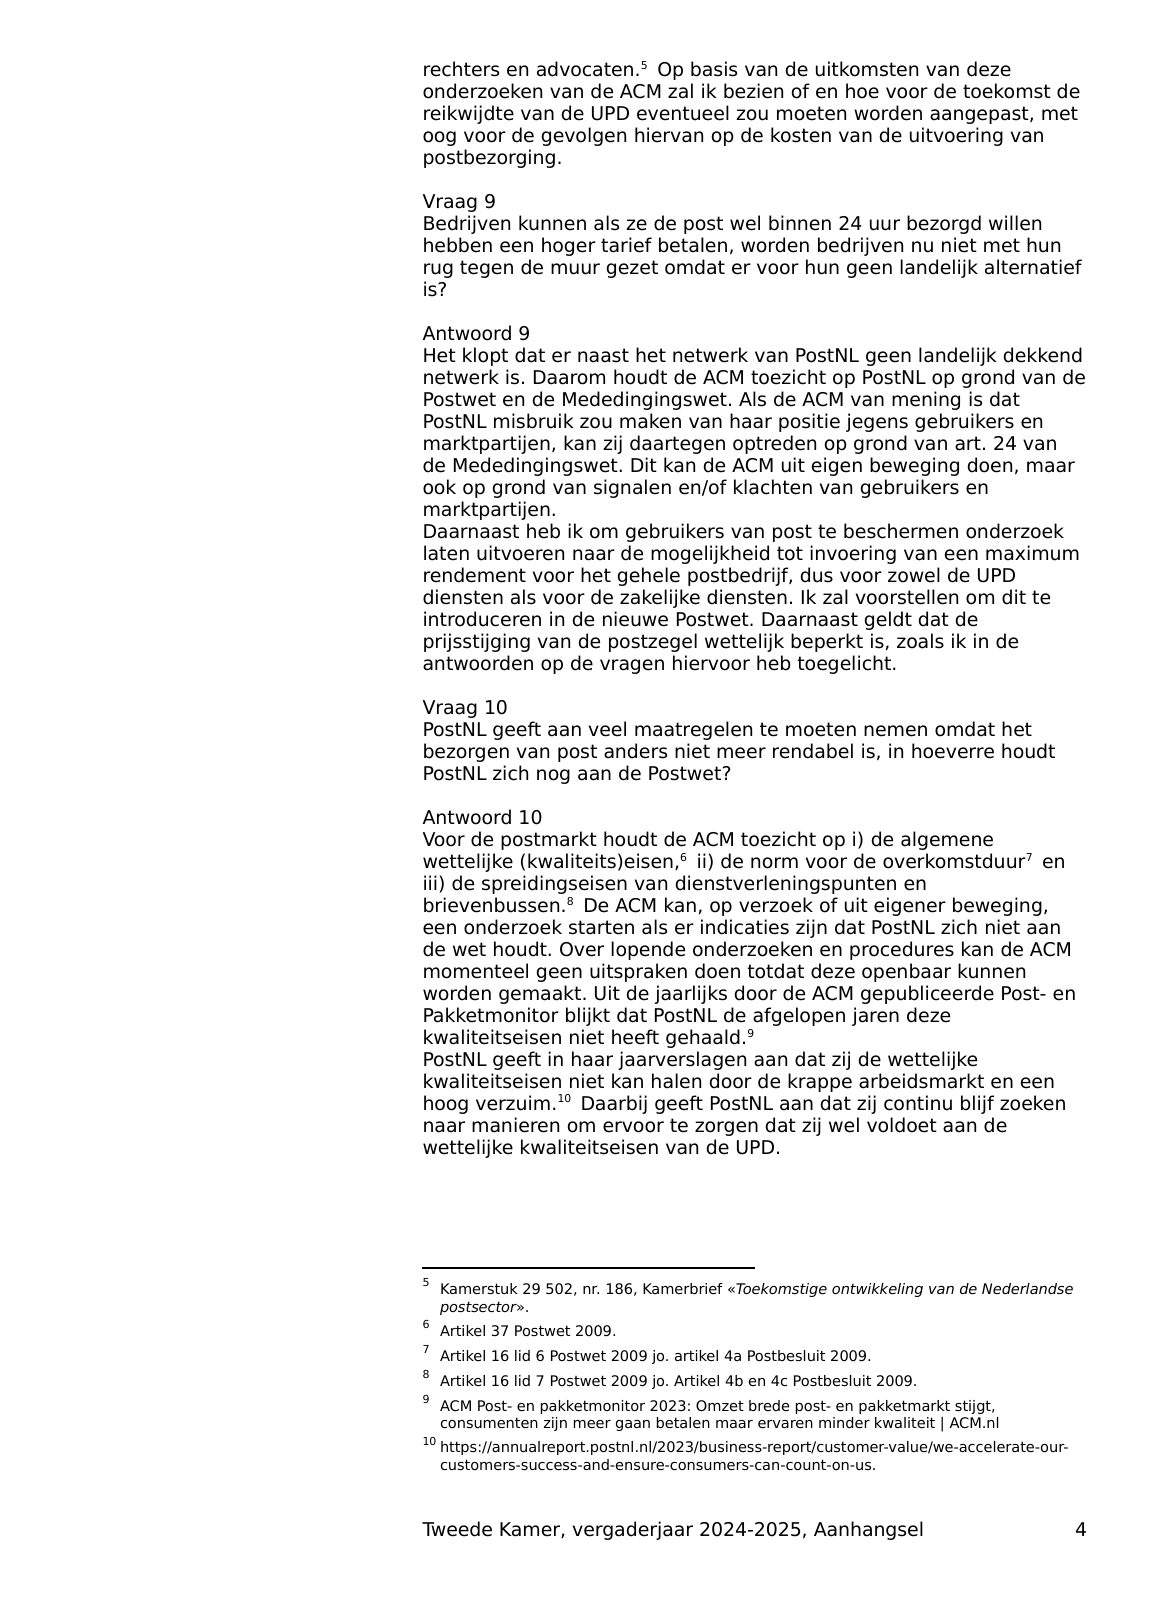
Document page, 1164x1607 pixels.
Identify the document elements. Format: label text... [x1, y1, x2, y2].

text Bedrijven kunnen als ze de post wel binnen 24 uur bezorgd willen hebben een hoger tarief betalen, worden bedrijven nu niet met hun rug tegen de muur gezet omdat er voor hun geen landelijk alternatief is? [422, 213, 1087, 301]
text https://annualreport.postnl.nl/2023/business-report/customer-value/we-accelerate-our-customers-success-and-ensure-consumers-can-count-on-us. [422, 1435, 1087, 1474]
text Antwoord 9 [422, 323, 1087, 345]
text ACM Post- en pakketmonitor 2023: Omzet brede post- en pakketmarkt stijgt, consumenten zijn meer gaan betalen maar ervaren minder kwaliteit | ACM.nl [422, 1393, 1087, 1432]
text rechters en advocaten. Op basis van de uitkomsten van deze onderzoeken van de ACM zal ik bezien of en hoe voor de toekomst de reikwijdte van de UPD eventueel zou moeten worden aangepast, met oog voor de gevolgen hiervan op de kosten van de uitvoering van postbezorging. [422, 59, 1087, 169]
text Vraag 10 [422, 697, 1087, 719]
text PostNL geeft in haar jaarverslagen aan dat zij de wettelijke kwaliteitseisen niet kan halen door de krappe arbeidsmarkt en een hoog verzuim. Daarbij geeft PostNL aan dat zij continu blijf zoeken naar manieren om ervoor te zorgen dat zij wel voldoet aan de wettelijke kwaliteitseisen van de UPD. [422, 1049, 1087, 1159]
text Antwoord 10 [422, 807, 1087, 829]
text Artikel 16 lid 7 Postwet 2009 jo. Artikel 4b en 4c Postbesluit 2009. [422, 1368, 1087, 1391]
text Voor de postmarkt houdt de ACM toezicht op i) de algemene wettelijke (kwaliteits)eisen, ii) de norm voor de overkomstduur en iii) de spreidingseisen van dienstverleningspunten en brievenbussen. De ACM kan, op verzoek of uit eigener beweging, een onderzoek starten als er indicaties zijn dat PostNL zich niet aan de wet houdt. Over lopende onderzoeken en procedures kan de ACM momenteel geen uitspraken doen totdat deze openbaar kunnen worden gemaakt. Uit de jaarlijks door de ACM gepubliceerde Post- en Pakketmonitor blijkt dat PostNL de afgelopen jaren deze kwaliteitseisen niet heeft gehaald. [422, 829, 1087, 1049]
text Artikel 37 Postwet 2009. [422, 1318, 1087, 1341]
text Het klopt dat er naast het netwerk van PostNL geen landelijk dekkend netwerk is. Daarom houdt de ACM toezicht op PostNL op grond van de Postwet en de Mededingingswet. Als de ACM van mening is dat PostNL misbruik zou maken van haar positie jegens gebruikers en marktpartijen, kan zij daartegen optreden op grond van art. 24 van de Mededingingswet. Dit kan de ACM uit eigen beweging doen, maar ook op grond van signalen en/of klachten van gebruikers en marktpartijen. [422, 345, 1087, 521]
text PostNL geeft aan veel maatregelen te moeten nemen omdat het bezorgen van post anders niet meer rendabel is, in hoeverre houdt PostNL zich nog aan de Postwet? [422, 719, 1087, 785]
text Kamerstuk 29 502, nr. 186, Kamerbrief «Toekomstige ontwikkeling van de Nederlandse postsector». [422, 1277, 1087, 1316]
text Artikel 16 lid 6 Postwet 2009 jo. artikel 4a Postbesluit 2009. [422, 1343, 1087, 1366]
text Vraag 9 [422, 191, 1087, 213]
text Daarnaast heb ik om gebruikers van post te beschermen onderzoek laten uitvoeren naar de mogelijkheid tot invoering van een maximum rendement voor het gehele postbedrijf, dus voor zowel de UPD diensten als voor de zakelijke diensten. Ik zal voorstellen om dit te introduceren in de nieuwe Postwet. Daarnaast geldt dat de prijsstijging van de postzegel wettelijk beperkt is, zoals ik in de antwoorden op de vragen hiervoor heb toegelicht. [422, 521, 1087, 675]
